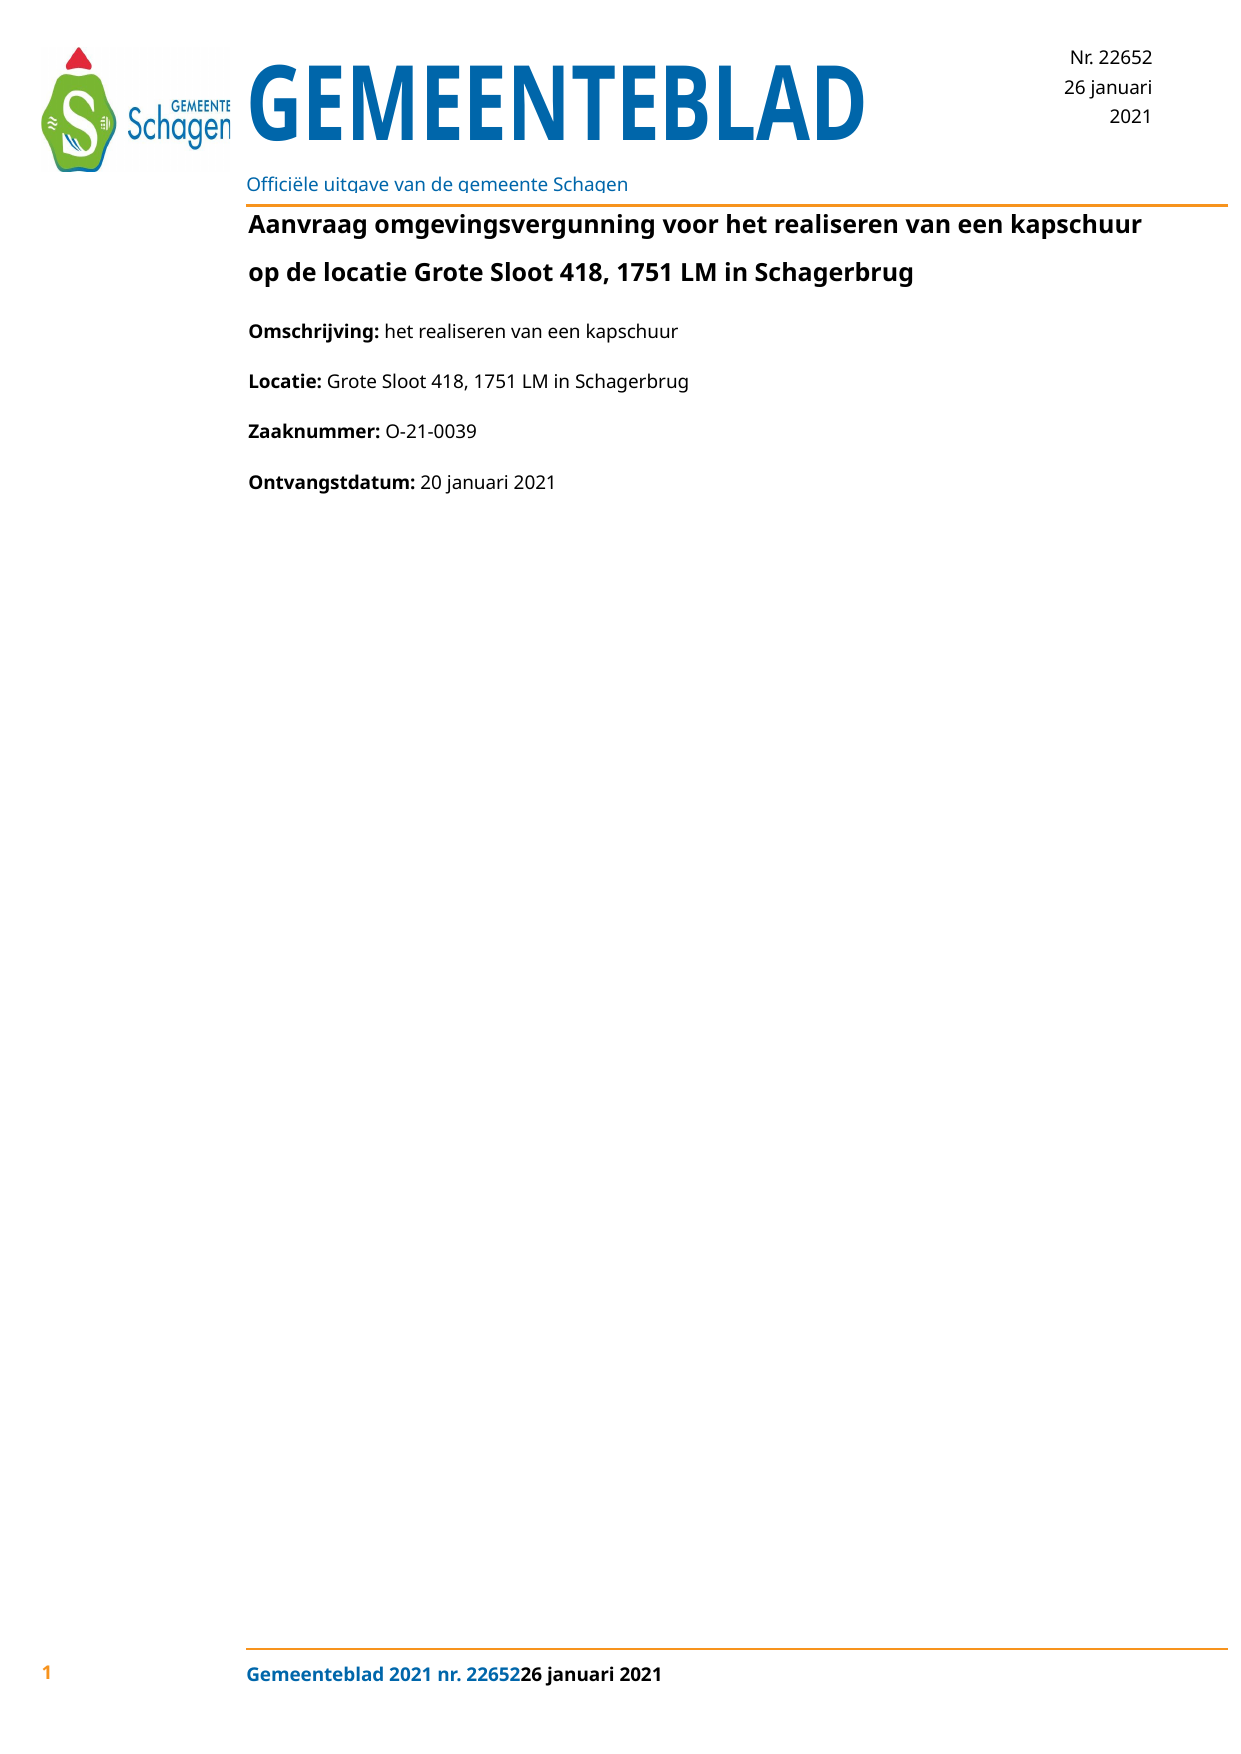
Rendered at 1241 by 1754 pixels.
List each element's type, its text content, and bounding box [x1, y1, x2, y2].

text Ontvangstdatum: 20 januari 2021 [248, 469, 1152, 495]
text Omschrijving: het realiseren van een kapschuur [248, 318, 1152, 344]
text Aanvraag omgevingsvergunning voor het realiseren van een kapschuur op de locatie Grote Sloot 418, 1751 LM in Schagerbrug [248, 207, 1152, 288]
text Zaaknummer: O-21-0039 [248, 419, 1152, 444]
picture [41, 47, 231, 172]
text Locatie: Grote Sloot 418, 1751 LM in Schagerbrug [248, 368, 1152, 394]
